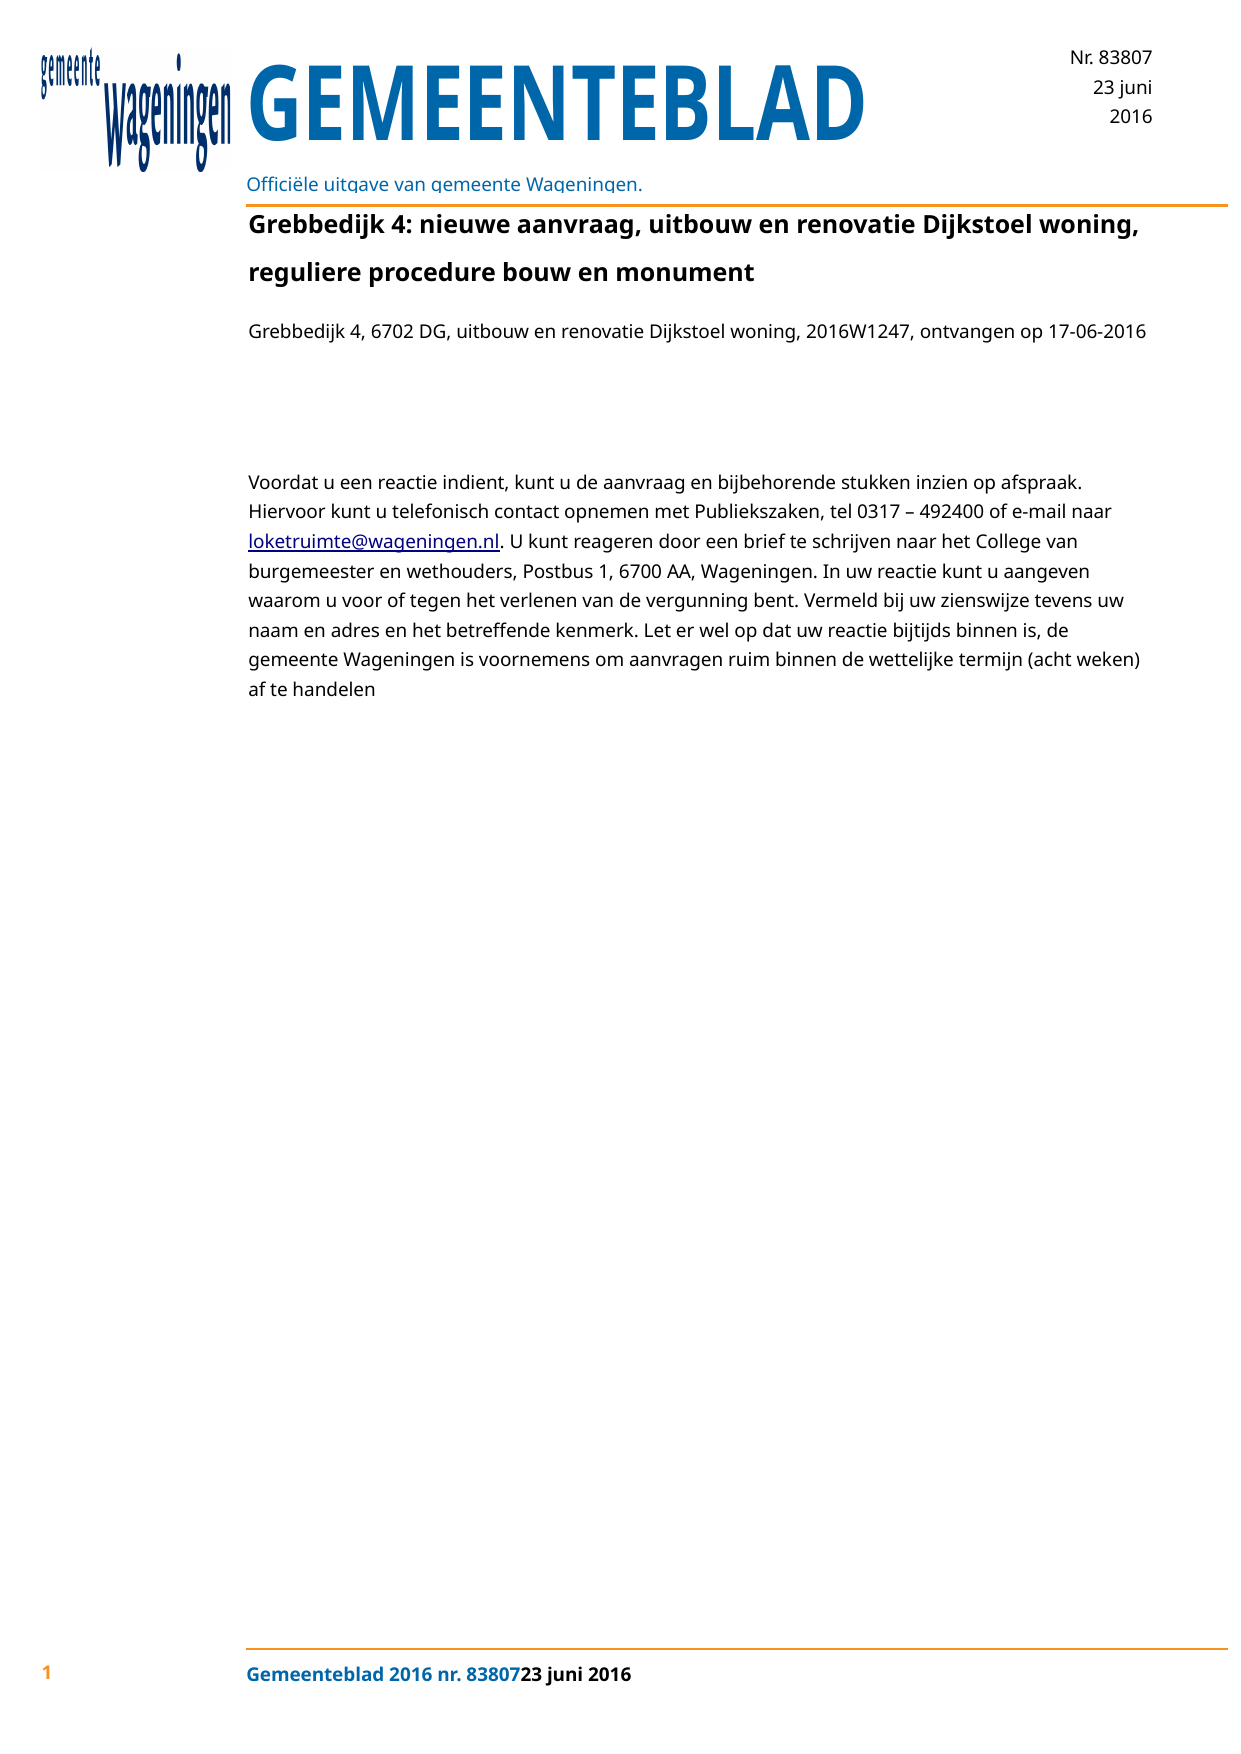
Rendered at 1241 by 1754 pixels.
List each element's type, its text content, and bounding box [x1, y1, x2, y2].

text Grebbedijk 4: nieuwe aanvraag, uitbouw en renovatie Dijkstoel woning, reguliere procedure bouw en monument [248, 207, 1152, 288]
picture [41, 47, 231, 172]
text Voordat u een reactie indient, kunt u de aanvraag en bijbehorende stukken inzien op afspraak. Hiervoor kunt u telefonisch contact opnemen met Publiekszaken, tel 0317 – 492400 of e-mail naar loketruimte@wageningen.nl. U kunt reageren door een brief te schrijven naar het College van burgemeester en wethouders, Postbus 1, 6700 AA, Wageningen. In uw reactie kunt u aangeven waarom u voor of tegen het verlenen van de vergunning bent. Vermeld bij uw zienswijze tevens uw naam en adres en het betreffende kenmerk. Let er wel op dat uw reactie bijtijds binnen is, de gemeente Wageningen is voornemens om aanvragen ruim binnen de wettelijke termijn (acht weken) af te handelen [248, 469, 1152, 702]
text Grebbedijk 4, 6702 DG, uitbouw en renovatie Dijkstoel woning, 2016W1247, ontvangen op 17-06-2016 [248, 318, 1152, 344]
